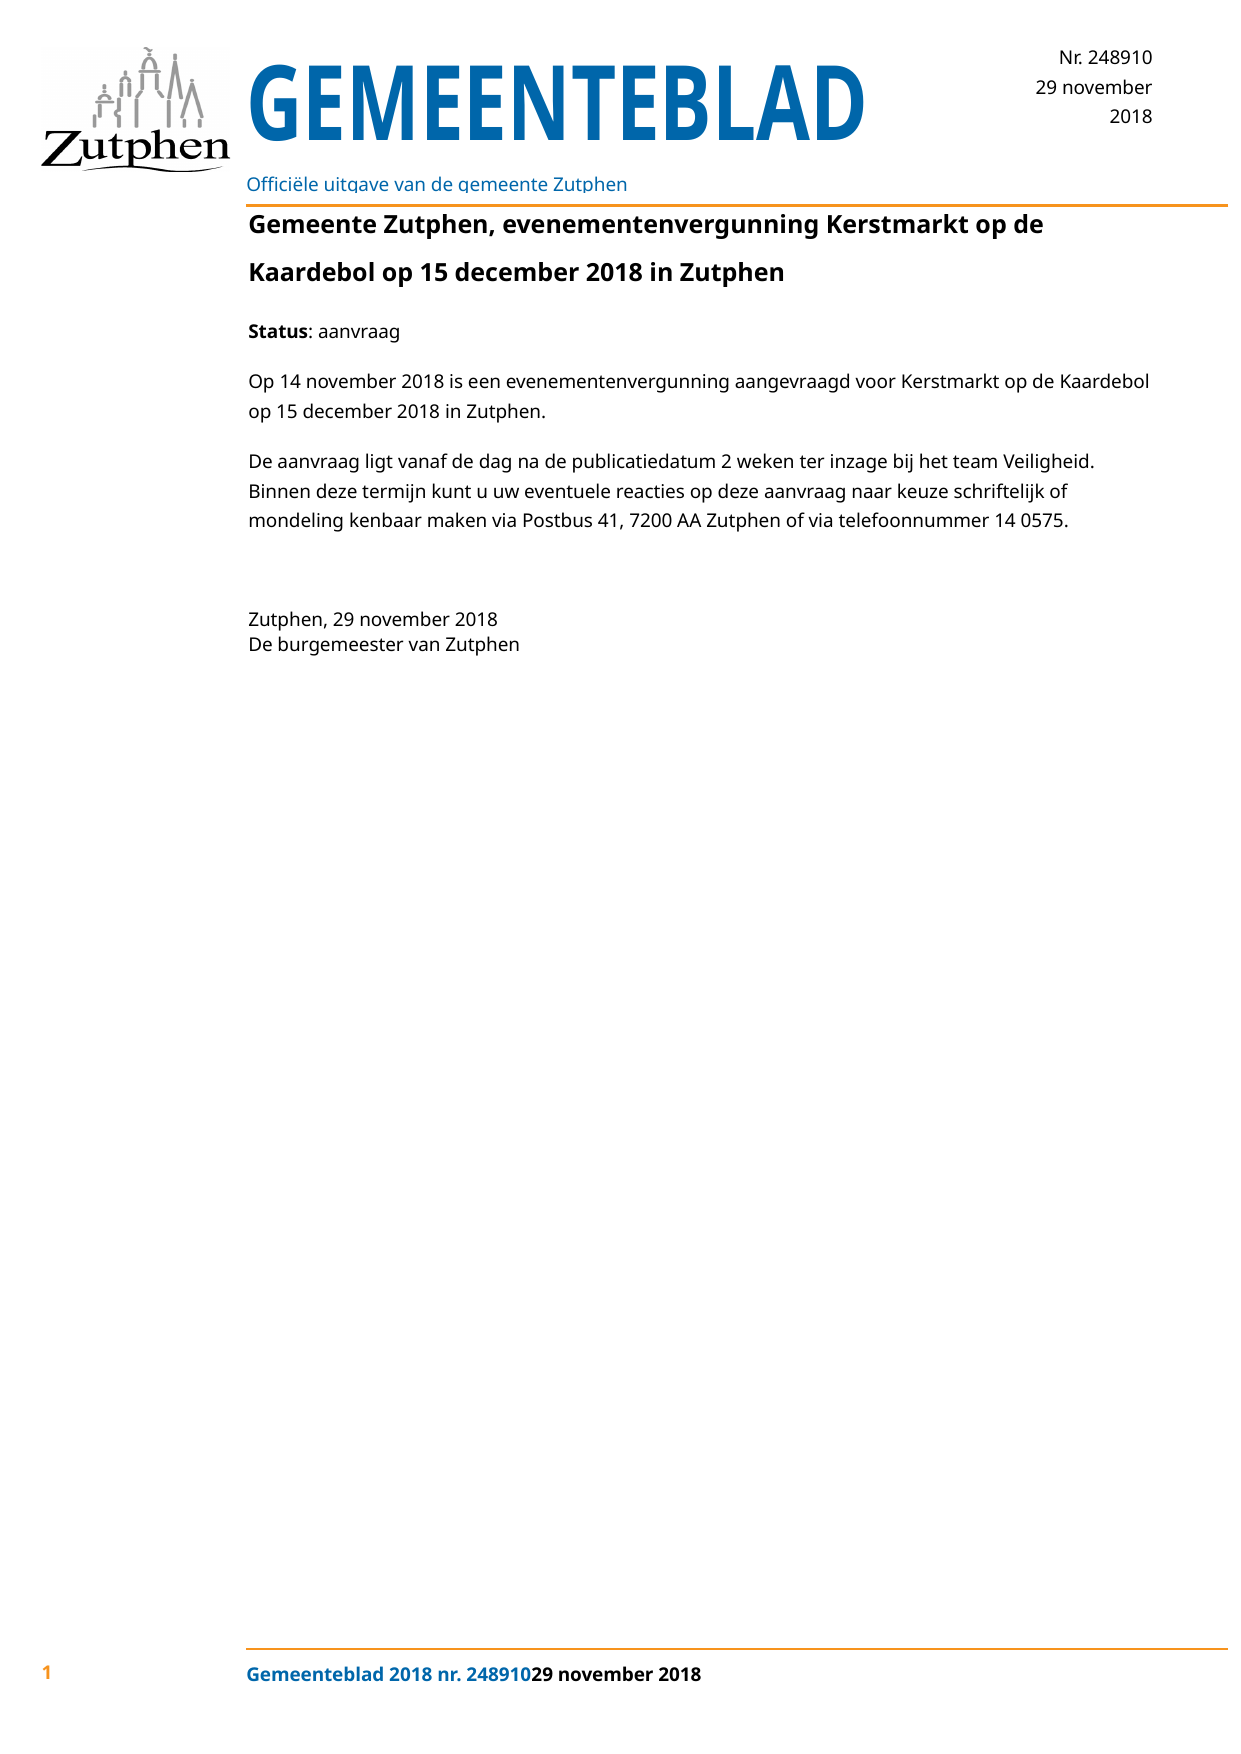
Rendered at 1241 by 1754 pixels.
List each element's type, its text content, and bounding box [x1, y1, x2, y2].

text De burgemeester van Zutphen [248, 631, 1152, 657]
text Zutphen, 29 november 2018 [248, 606, 1152, 631]
text Status: aanvraag [248, 318, 1152, 344]
picture [41, 47, 231, 172]
text Op 14 november 2018 is een evenementenvergunning aangevraagd voor Kerstmarkt op de Kaardebol op 15 december 2018 in Zutphen. [248, 368, 1152, 424]
text De aanvraag ligt vanaf de dag na de publicatiedatum 2 weken ter inzage bij het team Veiligheid. Binnen deze termijn kunt u uw eventuele reacties op deze aanvraag naar keuze schriftelijk of mondeling kenbaar maken via Postbus 41, 7200 AA Zutphen of via telefoonnummer 14 0575. [248, 448, 1152, 533]
text Gemeente Zutphen, evenementenvergunning Kerstmarkt op de Kaardebol op 15 december 2018 in Zutphen [248, 207, 1152, 288]
